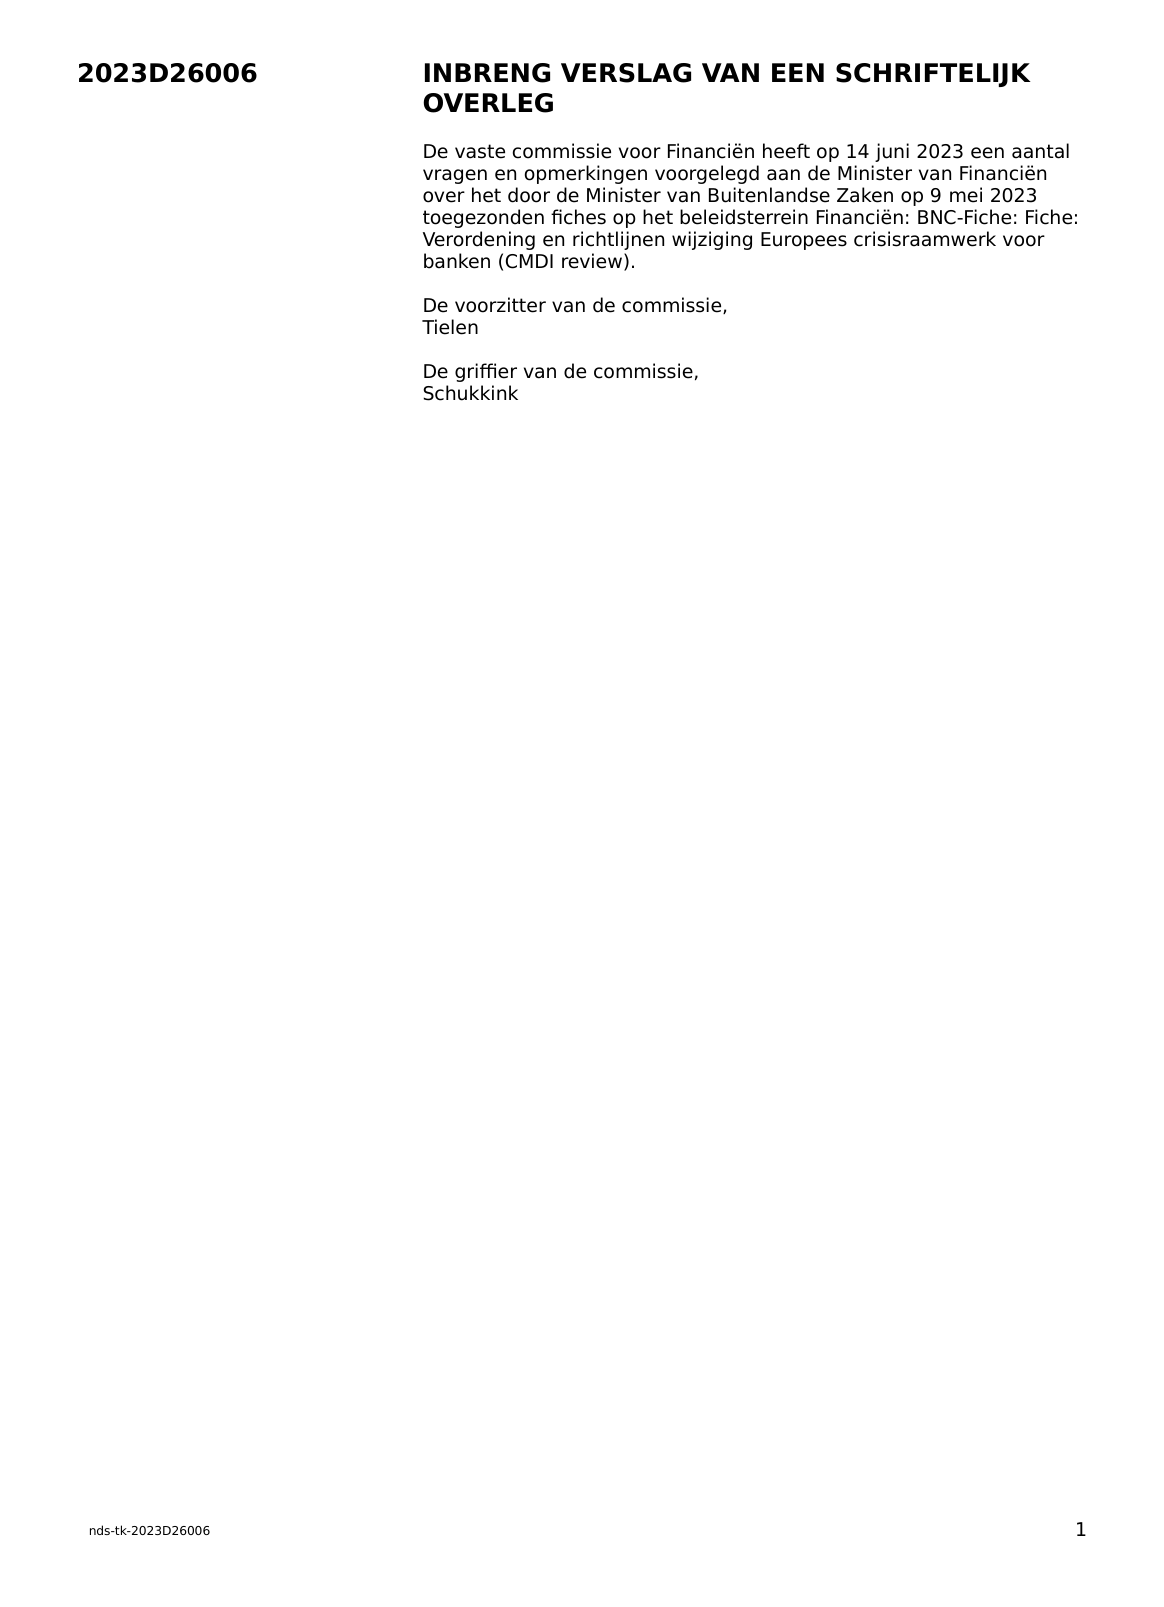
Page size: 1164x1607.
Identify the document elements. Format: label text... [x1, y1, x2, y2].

text De vaste commissie voor Financiën heeft op 14 juni 2023 een aantal vragen en opmerkingen voorgelegd aan de Minister van Financiën over het door de Minister van Buitenlandse Zaken op 9 mei 2023 toegezonden fiches op het beleidsterrein Financiën: BNC-Fiche: Fiche: Verordening en richtlijnen wijziging Europees crisisraamwerk voor banken (CMDI review). [422, 141, 1087, 272]
text nds-tk-2023D26006 [88, 1524, 323, 1538]
text Schukkink [422, 383, 1087, 405]
text De griffier van de commissie, [422, 361, 1087, 383]
text 2023D26006 INBRENG VERSLAG VAN EEN SCHRIFTELIJK OVERLEG [77, 59, 1087, 118]
text De voorzitter van de commissie, [422, 295, 1087, 317]
text Tielen [422, 317, 1087, 339]
